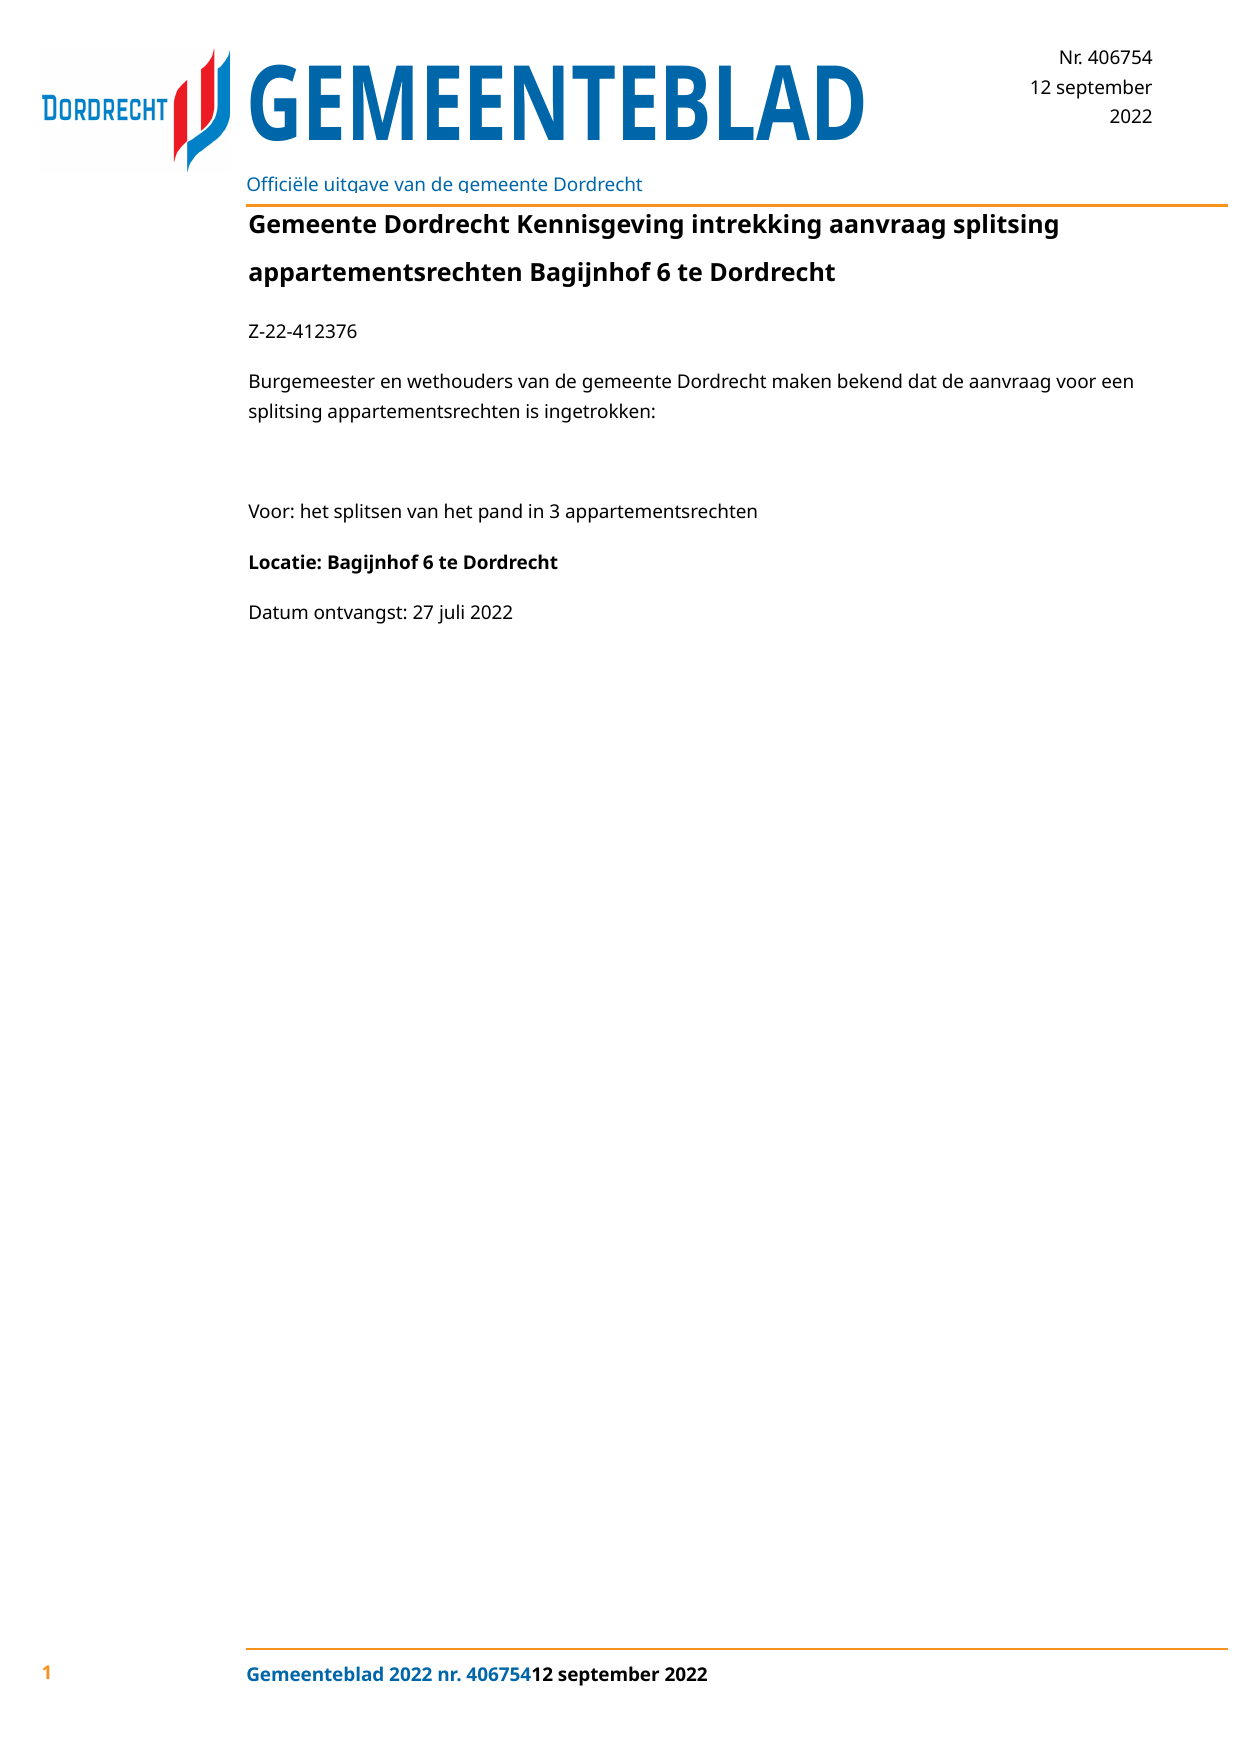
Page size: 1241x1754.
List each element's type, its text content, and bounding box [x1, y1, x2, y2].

text Voor: het splitsen van het pand in 3 appartementsrechten [248, 499, 1152, 524]
text Gemeente Dordrecht Kennisgeving intrekking aanvraag splitsing appartementsrechten Bagijnhof 6 te Dordrecht [248, 207, 1152, 288]
text Datum ontvangst: 27 juli 2022 [248, 599, 1152, 625]
text Burgemeester en wethouders van de gemeente Dordrecht maken bekend dat de aanvraag voor een splitsing appartementsrechten is ingetrokken: [248, 368, 1152, 424]
text Z-22-412376 [248, 318, 1152, 344]
text Locatie: Bagijnhof 6 te Dordrecht [248, 549, 1152, 575]
picture [41, 47, 231, 172]
